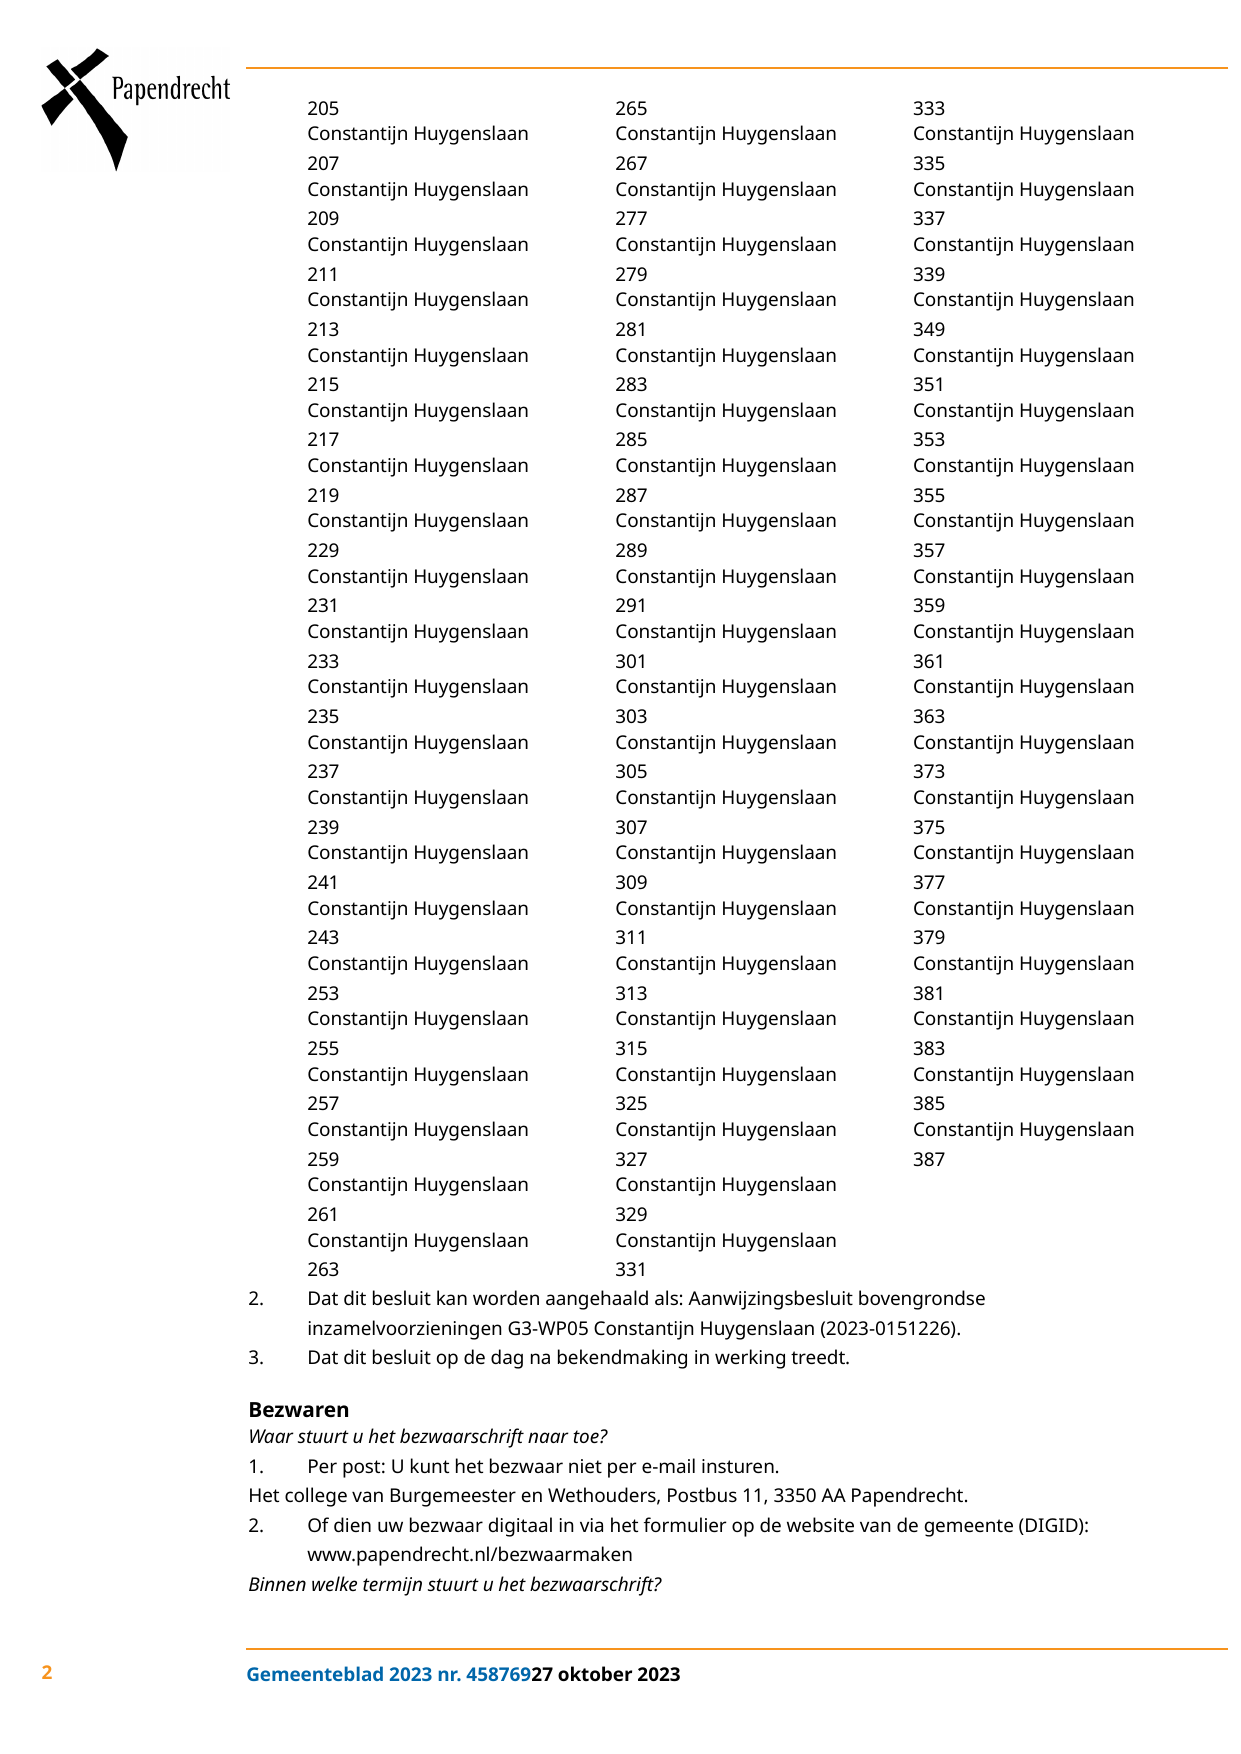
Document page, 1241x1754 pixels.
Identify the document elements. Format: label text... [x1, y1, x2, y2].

table_cell Constantijn Huygenslaan 291 [556, 563, 854, 618]
table_cell Constantijn Huygenslaan 261 [248, 1171, 556, 1227]
table_cell Constantijn Huygenslaan 361 [854, 618, 1152, 674]
table_cell Constantijn Huygenslaan 349 [854, 286, 1152, 342]
table_cell Constantijn Huygenslaan 337 [854, 176, 1152, 231]
table_cell Constantijn Huygenslaan 237 [248, 729, 556, 784]
table_cell Constantijn Huygenslaan 327 [556, 1116, 854, 1171]
list Dat dit besluit op de dag na bekendmaking in werking treedt. [248, 1344, 1152, 1370]
table_cell Constantijn Huygenslaan 213 [248, 286, 556, 342]
table_cell Constantijn Huygenslaan 277 [556, 176, 854, 231]
table_header 205 [248, 95, 556, 121]
table_cell Constantijn Huygenslaan 259 [248, 1116, 556, 1171]
table_header 265 [556, 95, 854, 121]
table_cell Constantijn Huygenslaan 241 [248, 840, 556, 895]
table_cell Constantijn Huygenslaan 339 [854, 231, 1152, 286]
table_cell Constantijn Huygenslaan 243 [248, 895, 556, 950]
table_cell Constantijn Huygenslaan 257 [248, 1061, 556, 1116]
text Binnen welke termijn stuurt u het bezwaarschrift? [248, 1571, 1152, 1597]
table_cell Constantijn Huygenslaan 217 [248, 397, 556, 452]
table_cell Constantijn Huygenslaan 285 [556, 397, 854, 452]
table_cell Constantijn Huygenslaan 375 [854, 784, 1152, 839]
table_cell Constantijn Huygenslaan 229 [248, 508, 556, 563]
text Het college van Burgemeester en Wethouders, Postbus 11, 3350 AA Papendrecht. [248, 1482, 1152, 1508]
table_cell Constantijn Huygenslaan 383 [854, 1006, 1152, 1061]
table_cell Constantijn Huygenslaan 355 [854, 453, 1152, 508]
table_cell Constantijn Huygenslaan 359 [854, 563, 1152, 618]
table_cell Constantijn Huygenslaan 353 [854, 397, 1152, 452]
table_cell Constantijn Huygenslaan 231 [248, 563, 556, 618]
list Of dien uw bezwaar digitaal in via het formulier op de website van de gemeente (DIGID): www.papendrecht.nl/bezwaarmaken [248, 1512, 1152, 1567]
table_cell Constantijn Huygenslaan 289 [556, 508, 854, 563]
table_cell Constantijn Huygenslaan 335 [854, 121, 1152, 176]
table_cell Constantijn Huygenslaan 239 [248, 784, 556, 839]
table_cell Constantijn Huygenslaan 287 [556, 453, 854, 508]
table_cell Constantijn Huygenslaan 279 [556, 231, 854, 286]
table_cell Constantijn Huygenslaan 309 [556, 840, 854, 895]
table_cell Constantijn Huygenslaan 307 [556, 784, 854, 839]
table_cell Constantijn Huygenslaan 263 [248, 1227, 556, 1282]
table_cell Constantijn Huygenslaan 387 [854, 1116, 1152, 1171]
list Per post: U kunt het bezwaar niet per e-mail insturen. [248, 1453, 1152, 1479]
text Waar stuurt u het bezwaarschrift naar toe? [248, 1423, 1152, 1449]
table_cell Constantijn Huygenslaan 283 [556, 342, 854, 397]
table_cell Constantijn Huygenslaan 303 [556, 674, 854, 729]
table_cell Constantijn Huygenslaan 377 [854, 840, 1152, 895]
table_cell Constantijn Huygenslaan 351 [854, 342, 1152, 397]
table_cell Constantijn Huygenslaan 233 [248, 618, 556, 674]
table_cell Constantijn Huygenslaan 363 [854, 674, 1152, 729]
table_cell [854, 1227, 1152, 1282]
table_cell Constantijn Huygenslaan 235 [248, 674, 556, 729]
table_cell Constantijn Huygenslaan 253 [248, 950, 556, 1006]
table_cell Constantijn Huygenslaan 325 [556, 1061, 854, 1116]
table_cell Constantijn Huygenslaan 329 [556, 1171, 854, 1227]
table_cell Constantijn Huygenslaan 219 [248, 453, 556, 508]
table_cell Constantijn Huygenslaan 301 [556, 618, 854, 674]
table_cell Constantijn Huygenslaan 255 [248, 1006, 556, 1061]
table_cell Constantijn Huygenslaan 385 [854, 1061, 1152, 1116]
table_cell [854, 1171, 1152, 1227]
table_cell Constantijn Huygenslaan 357 [854, 508, 1152, 563]
list Dat dit besluit kan worden aangehaald als: Aanwijzingsbesluit bovengrondse inzamelvoorzieningen G3-WP05 Constantijn Huygenslaan (2023-0151226). [248, 1285, 1152, 1341]
table_cell Constantijn Huygenslaan 215 [248, 342, 556, 397]
table_header 333 [854, 95, 1152, 121]
table_cell Constantijn Huygenslaan 315 [556, 1006, 854, 1061]
table_cell Constantijn Huygenslaan 373 [854, 729, 1152, 784]
table_cell Constantijn Huygenslaan 305 [556, 729, 854, 784]
table_cell Constantijn Huygenslaan 331 [556, 1227, 854, 1282]
table_cell Constantijn Huygenslaan 207 [248, 121, 556, 176]
table_cell Constantijn Huygenslaan 281 [556, 286, 854, 342]
table_cell Constantijn Huygenslaan 313 [556, 950, 854, 1006]
table_cell Constantijn Huygenslaan 267 [556, 121, 854, 176]
table_cell Constantijn Huygenslaan 379 [854, 895, 1152, 950]
table_cell Constantijn Huygenslaan 311 [556, 895, 854, 950]
text Bezwaren [248, 1395, 1152, 1423]
table_cell Constantijn Huygenslaan 381 [854, 950, 1152, 1006]
table_cell Constantijn Huygenslaan 209 [248, 176, 556, 231]
picture [41, 47, 231, 172]
table_cell Constantijn Huygenslaan 211 [248, 231, 556, 286]
